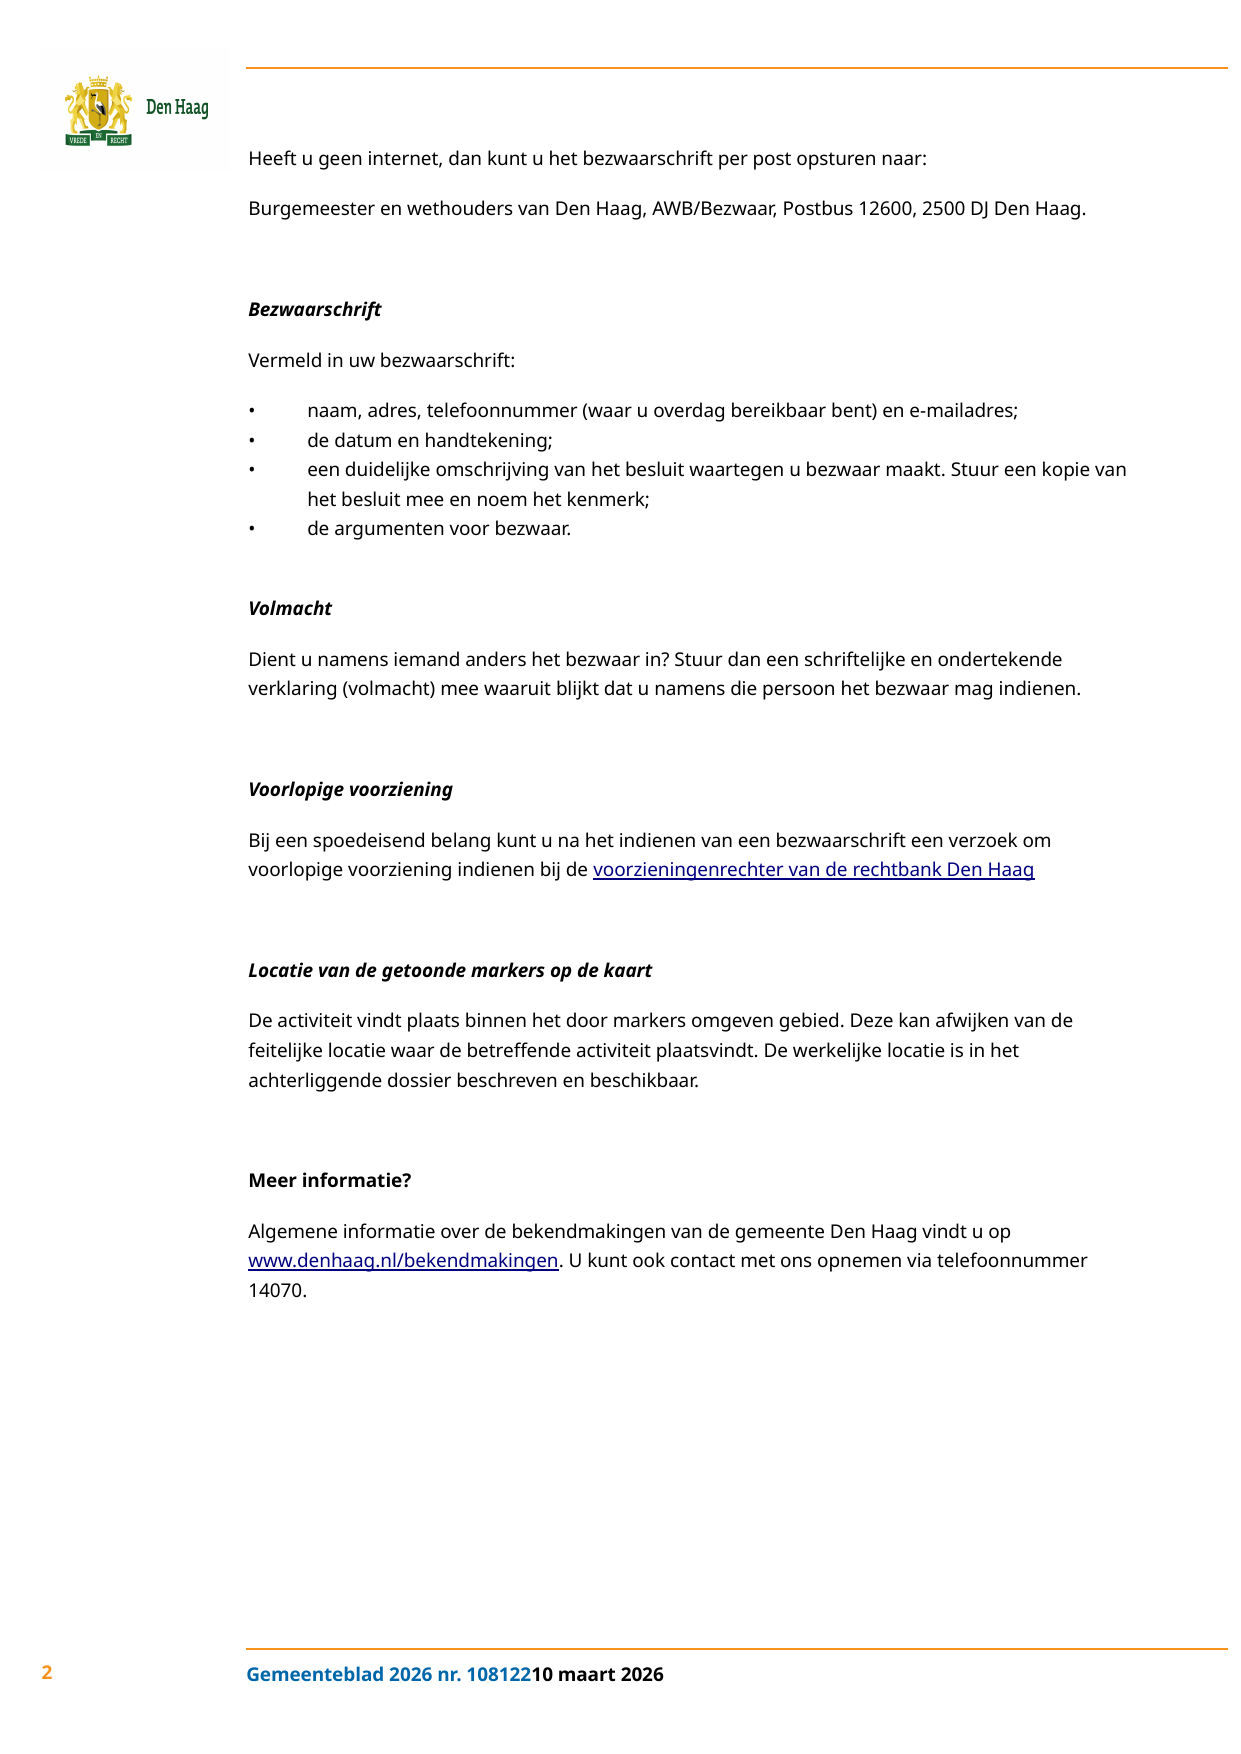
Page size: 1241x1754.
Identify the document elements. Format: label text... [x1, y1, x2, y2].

text De activiteit vindt plaats binnen het door markers omgeven gebied. Deze kan afwijken van de feitelijke locatie waar de betreffende activiteit plaatsvindt. De werkelijke locatie is in het achterliggende dossier beschreven en beschikbaar. [248, 1008, 1152, 1093]
list een duidelijke omschrijving van het besluit waartegen u bezwaar maakt. Stuur een kopie van het besluit mee en noem het kenmerk; [248, 456, 1152, 512]
text Bij een spoedeisend belang kunt u na het indienen van een bezwaarschrift een verzoek om voorlopige voorziening indienen bij de voorzieningenrechter van de rechtbank Den Haag [248, 827, 1152, 882]
picture [41, 47, 231, 172]
text Locatie van de getoonde markers op de kaart [248, 957, 1152, 983]
text Burgemeester en wethouders van Den Haag, AWB/Bezwaar, Postbus 12600, 2500 DJ Den Haag. [248, 196, 1152, 221]
list de datum en handtekening; [248, 427, 1152, 453]
text Meer informatie? [248, 1168, 1152, 1193]
text Vermeld in uw bezwaarschrift: [248, 347, 1152, 373]
text Heeft u geen internet, dan kunt u het bezwaarschrift per post opsturen naar: [248, 145, 1152, 171]
text Dient u namens iemand anders het bezwaar in? Stuur dan een schriftelijke en ondertekende verklaring (volmacht) mee waaruit blijkt dat u namens die persoon het bezwaar mag indienen. [248, 646, 1152, 701]
text Voorlopige voorziening [248, 776, 1152, 802]
list naam, adres, telefoonnummer (waar u overdag bereikbaar bent) en e-mailadres; [248, 397, 1152, 423]
text Bezwaarschrift [248, 296, 1152, 322]
list de argumenten voor bezwaar. [248, 516, 1152, 541]
text Algemene informatie over de bekendmakingen van de gemeente Den Haag vindt u op www.denhaag.nl/bekendmakingen. U kunt ook contact met ons opnemen via telefoonnummer 14070. [248, 1218, 1152, 1303]
text Volmacht [248, 596, 1152, 621]
